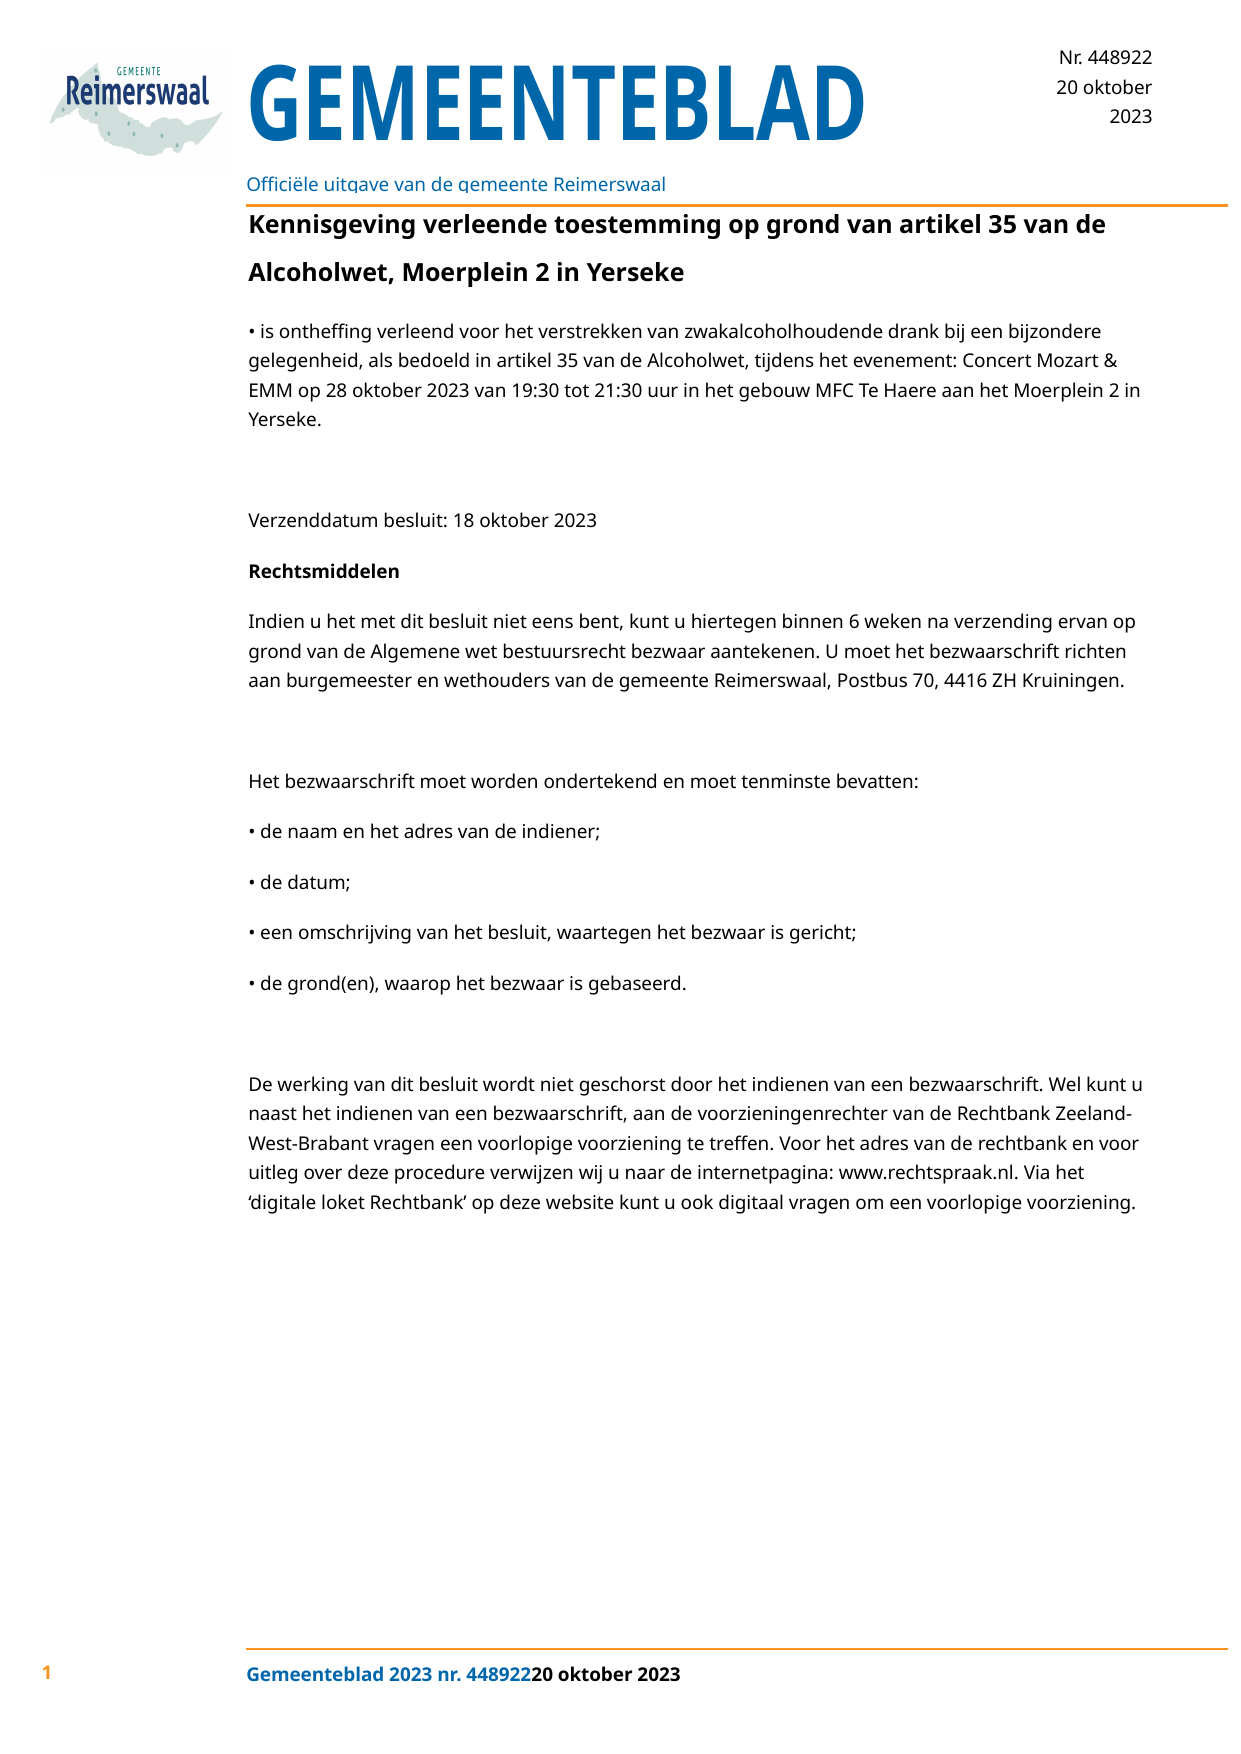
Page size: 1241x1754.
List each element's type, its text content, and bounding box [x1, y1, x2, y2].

text Verzenddatum besluit: 18 oktober 2023 [248, 507, 1152, 533]
text • een omschrijving van het besluit, waartegen het bezwaar is gericht; [248, 919, 1152, 945]
picture [41, 47, 231, 172]
text • de datum; [248, 869, 1152, 895]
text • is ontheffing verleend voor het verstrekken van zwakalcoholhoudende drank bij een bijzondere gelegenheid, als bedoeld in artikel 35 van de Alcoholwet, tijdens het evenement: Concert Mozart & EMM op 28 oktober 2023 van 19:30 tot 21:30 uur in het gebouw MFC Te Haere aan het Moerplein 2 in Yerseke. [248, 318, 1152, 432]
text Indien u het met dit besluit niet eens bent, kunt u hiertegen binnen 6 weken na verzending ervan op grond van de Algemene wet bestuursrecht bezwaar aantekenen. U moet het bezwaarschrift richten aan burgemeester en wethouders van de gemeente Reimerswaal, Postbus 70, 4416 ZH Kruiningen. [248, 608, 1152, 693]
text De werking van dit besluit wordt niet geschorst door het indienen van een bezwaarschrift. Wel kunt u naast het indienen van een bezwaarschrift, aan de voorzieningenrechter van de Rechtbank Zeeland-West-Brabant vragen een voorlopige voorziening te treffen. Voor het adres van de rechtbank en voor uitleg over deze procedure verwijzen wij u naar de internetpagina: www.rechtspraak.nl. Via het ‘digitale loket Rechtbank’ op deze website kunt u ook digitaal vragen om een voorlopige voorziening. [248, 1071, 1152, 1215]
text Kennisgeving verleende toestemming op grond van artikel 35 van de Alcoholwet, Moerplein 2 in Yerseke [248, 207, 1152, 288]
text • de grond(en), waarop het bezwaar is gebaseerd. [248, 970, 1152, 996]
text Het bezwaarschrift moet worden ondertekend en moet tenminste bevatten: [248, 768, 1152, 794]
text Rechtsmiddelen [248, 558, 1152, 584]
text • de naam en het adres van de indiener; [248, 819, 1152, 844]
